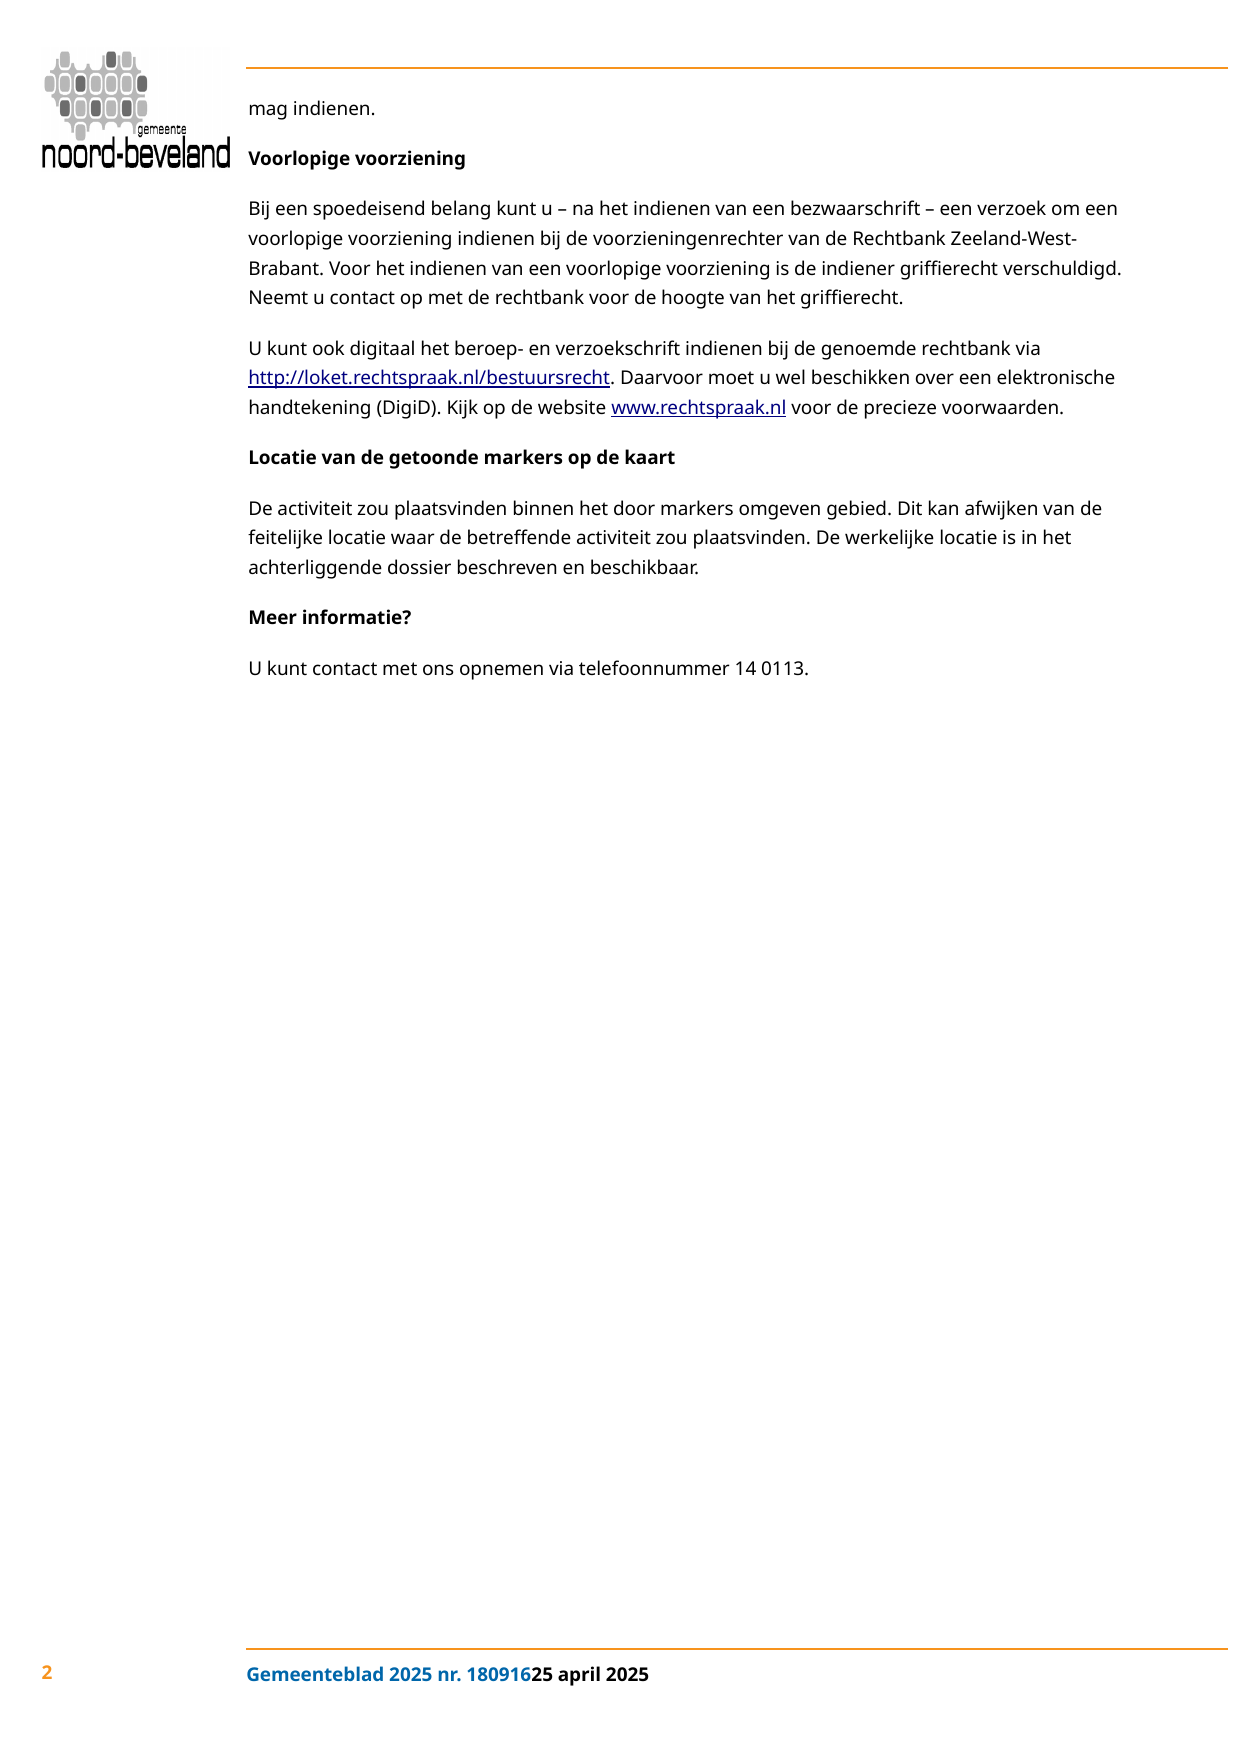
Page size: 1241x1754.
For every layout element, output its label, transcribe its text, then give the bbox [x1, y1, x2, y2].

text mag indienen. [248, 95, 1152, 121]
text Meer informatie? [248, 604, 1152, 630]
text U kunt ook digitaal het beroep- en verzoekschrift indienen bij de genoemde rechtbank via http://loket.rechtspraak.nl/bestuursrecht. Daarvoor moet u wel beschikken over een elektronische handtekening (DigiD). Kijk op de website www.rechtspraak.nl voor de precieze voorwaarden. [248, 335, 1152, 420]
text U kunt contact met ons opnemen via telefoonnummer 14 0113. [248, 655, 1152, 681]
text Bij een spoedeisend belang kunt u – na het indienen van een bezwaarschrift – een verzoek om een voorlopige voorziening indienen bij de voorzieningenrechter van de Rechtbank Zeeland-West-Brabant. Voor het indienen van een voorlopige voorziening is de indiener griffierecht verschuldigd. Neemt u contact op met de rechtbank voor de hoogte van het griffierecht. [248, 196, 1152, 310]
picture [41, 47, 231, 172]
text De activiteit zou plaatsvinden binnen het door markers omgeven gebied. Dit kan afwijken van de feitelijke locatie waar de betreffende activiteit zou plaatsvinden. De werkelijke locatie is in het achterliggende dossier beschreven en beschikbaar. [248, 495, 1152, 580]
text Locatie van de getoonde markers op de kaart [248, 444, 1152, 470]
text Voorlopige voorziening [248, 145, 1152, 171]
